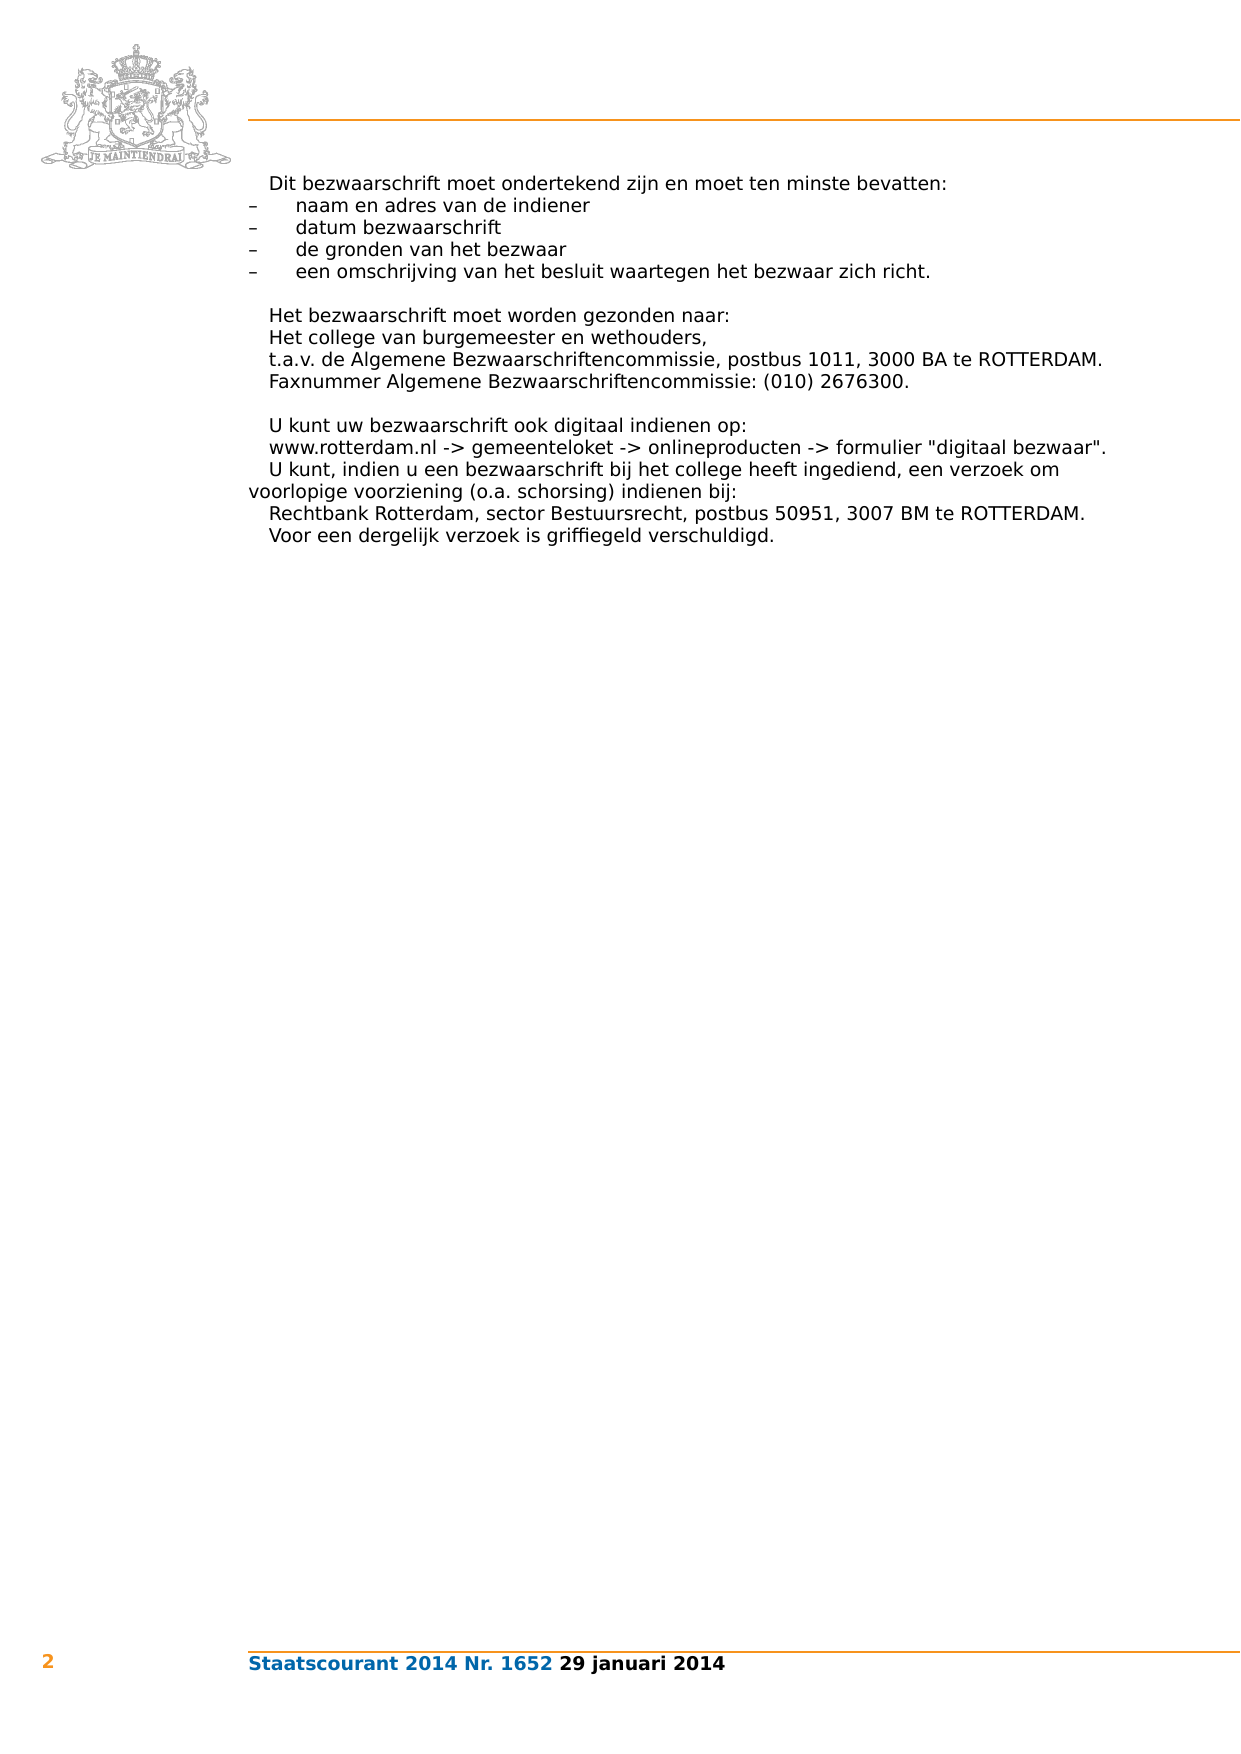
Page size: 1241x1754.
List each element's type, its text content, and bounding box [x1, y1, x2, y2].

text Faxnummer Algemene Bezwaarschriftencommissie: (010) 2676300. [248, 371, 1163, 393]
text Dit bezwaarschrift moet ondertekend zijn en moet ten minste bevatten: [248, 173, 1163, 195]
list de gronden van het bezwaar [248, 239, 1163, 261]
text t.a.v. de Algemene Bezwaarschriftencommissie, postbus 1011, 3000 BA te ROTTERDAM. [248, 349, 1163, 371]
list naam en adres van de indiener [248, 195, 1163, 217]
list datum bezwaarschrift [248, 217, 1163, 239]
text U kunt, indien u een bezwaarschrift bij het college heeft ingediend, een verzoek om voorlopige voorziening (o.a. schorsing) indienen bij: [248, 458, 1163, 502]
picture [41, 44, 231, 169]
text Het bezwaarschrift moet worden gezonden naar: [248, 305, 1163, 327]
list een omschrijving van het besluit waartegen het bezwaar zich richt. [248, 261, 1163, 283]
text U kunt uw bezwaarschrift ook digitaal indienen op: [248, 414, 1163, 437]
text www.rotterdam.nl -> gemeenteloket -> onlineproducten -> formulier "digitaal bezwaar". [248, 437, 1163, 458]
text Het college van burgemeester en wethouders, [248, 327, 1163, 349]
text Voor een dergelijk verzoek is griffiegeld verschuldigd. [248, 524, 1163, 546]
text Rechtbank Rotterdam, sector Bestuursrecht, postbus 50951, 3007 BM te ROTTERDAM. [248, 502, 1163, 524]
